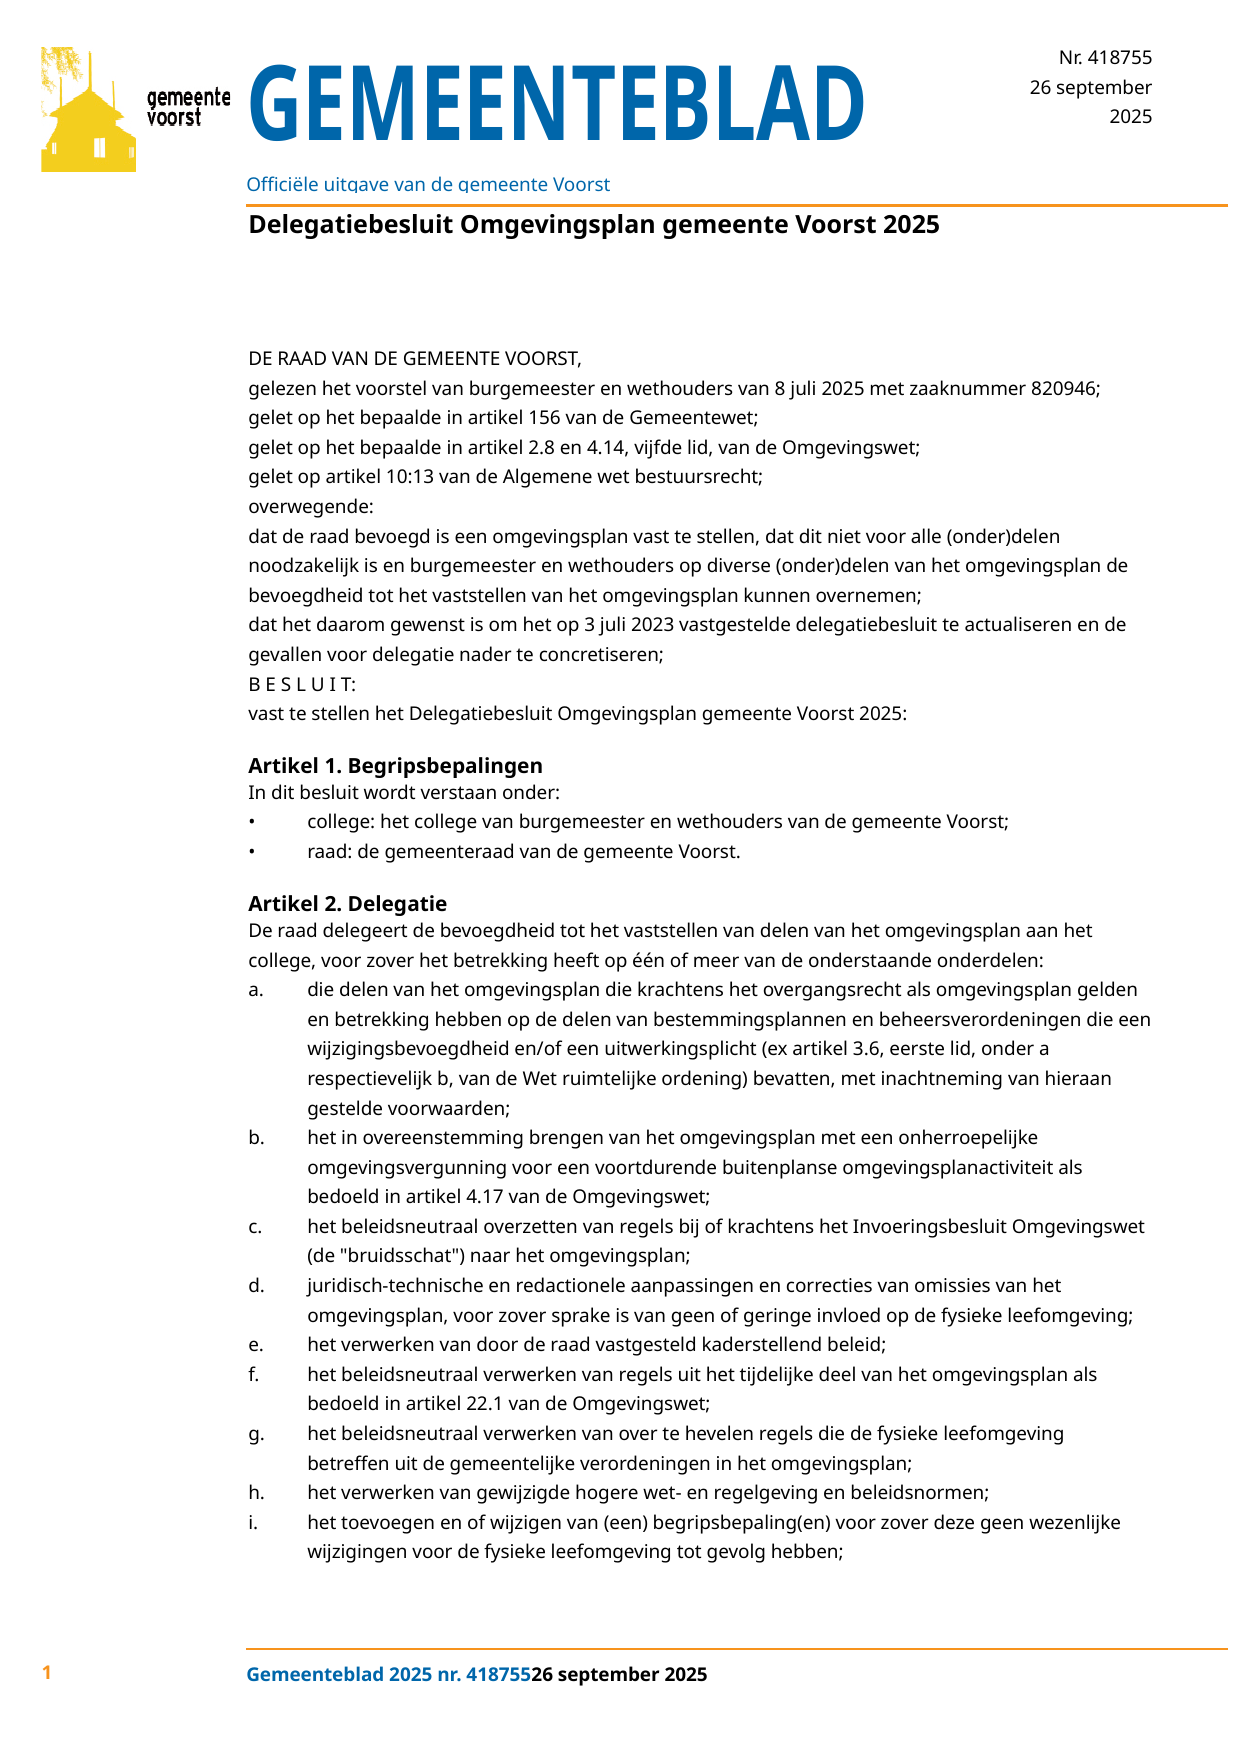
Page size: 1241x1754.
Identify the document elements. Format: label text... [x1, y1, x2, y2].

text overwegende: [248, 493, 1152, 519]
text B E S L U I T: [248, 671, 1152, 696]
list die delen van het omgevingsplan die krachtens het overgangsrecht als omgevingsplan gelden en betrekking hebben op de delen van bestemmingsplannen en beheersverordeningen die een wijzigingsbevoegdheid en/of een uitwerkingsplicht (ex artikel 3.6, eerste lid, onder a respectievelijk b, van de Wet ruimtelijke ordening) bevatten, met inachtneming van hieraan gestelde voorwaarden; [248, 976, 1152, 1120]
picture [41, 47, 231, 172]
text dat de raad bevoegd is een omgevingsplan vast te stellen, dat dit niet voor alle (onder)delen noodzakelijk is en burgemeester en wethouders op diverse (onder)delen van het omgevingsplan de bevoegdheid tot het vaststellen van het omgevingsplan kunnen overnemen; [248, 523, 1152, 608]
text In dit besluit wordt verstaan onder: [248, 779, 1152, 805]
list het beleidsneutraal verwerken van regels uit het tijdelijke deel van het omgevingsplan als bedoeld in artikel 22.1 van de Omgevingswet; [248, 1361, 1152, 1416]
list het verwerken van gewijzigde hogere wet- en regelgeving en beleidsnormen; [248, 1479, 1152, 1505]
text Artikel 1. Begripsbepalingen [248, 751, 1152, 779]
list het in overeenstemming brengen van het omgevingsplan met een onherroepelijke omgevingsvergunning voor een voortdurende buitenplanse omgevingsplanactiviteit als bedoeld in artikel 4.17 van de Omgevingswet; [248, 1124, 1152, 1209]
list het beleidsneutraal verwerken van over te hevelen regels die de fysieke leefomgeving betreffen uit de gemeentelijke verordeningen in het omgevingsplan; [248, 1420, 1152, 1475]
text gelet op artikel 10:13 van de Algemene wet bestuursrecht; [248, 464, 1152, 489]
text DE RAAD VAN DE GEMEENTE VOORST, [248, 345, 1152, 371]
list raad: de gemeenteraad van de gemeente Voorst. [248, 838, 1152, 864]
list het verwerken van door de raad vastgesteld kaderstellend beleid; [248, 1331, 1152, 1357]
text De raad delegeert de bevoegdheid tot het vaststellen van delen van het omgevingsplan aan het college, voor zover het betrekking heeft op één of meer van de onderstaande onderdelen: [248, 917, 1152, 972]
text dat het daarom gewenst is om het op 3 juli 2023 vastgestelde delegatiebesluit te actualiseren en de gevallen voor delegatie nader te concretiseren; [248, 612, 1152, 667]
list het beleidsneutraal overzetten van regels bij of krachtens het Invoeringsbesluit Omgevingswet (de "bruidsschat") naar het omgevingsplan; [248, 1213, 1152, 1268]
text gelet op het bepaalde in artikel 156 van de Gemeentewet; [248, 404, 1152, 430]
list college: het college van burgemeester en wethouders van de gemeente Voorst; [248, 809, 1152, 834]
text Artikel 2. Delegatie [248, 889, 1152, 917]
text vast te stellen het Delegatiebesluit Omgevingsplan gemeente Voorst 2025: [248, 700, 1152, 726]
text gelezen het voorstel van burgemeester en wethouders van 8 juli 2025 met zaaknummer 820946; [248, 375, 1152, 401]
text gelet op het bepaalde in artikel 2.8 en 4.14, vijfde lid, van de Omgevingswet; [248, 434, 1152, 460]
list het toevoegen en of wijzigen van (een) begripsbepaling(en) voor zover deze geen wezenlijke wijzigingen voor de fysieke leefomgeving tot gevolg hebben; [248, 1509, 1152, 1564]
list juridisch-technische en redactionele aanpassingen en correcties van omissies van het omgevingsplan, voor zover sprake is van geen of geringe invloed op de fysieke leefomgeving; [248, 1272, 1152, 1327]
text Delegatiebesluit Omgevingsplan gemeente Voorst 2025 [248, 207, 1152, 241]
